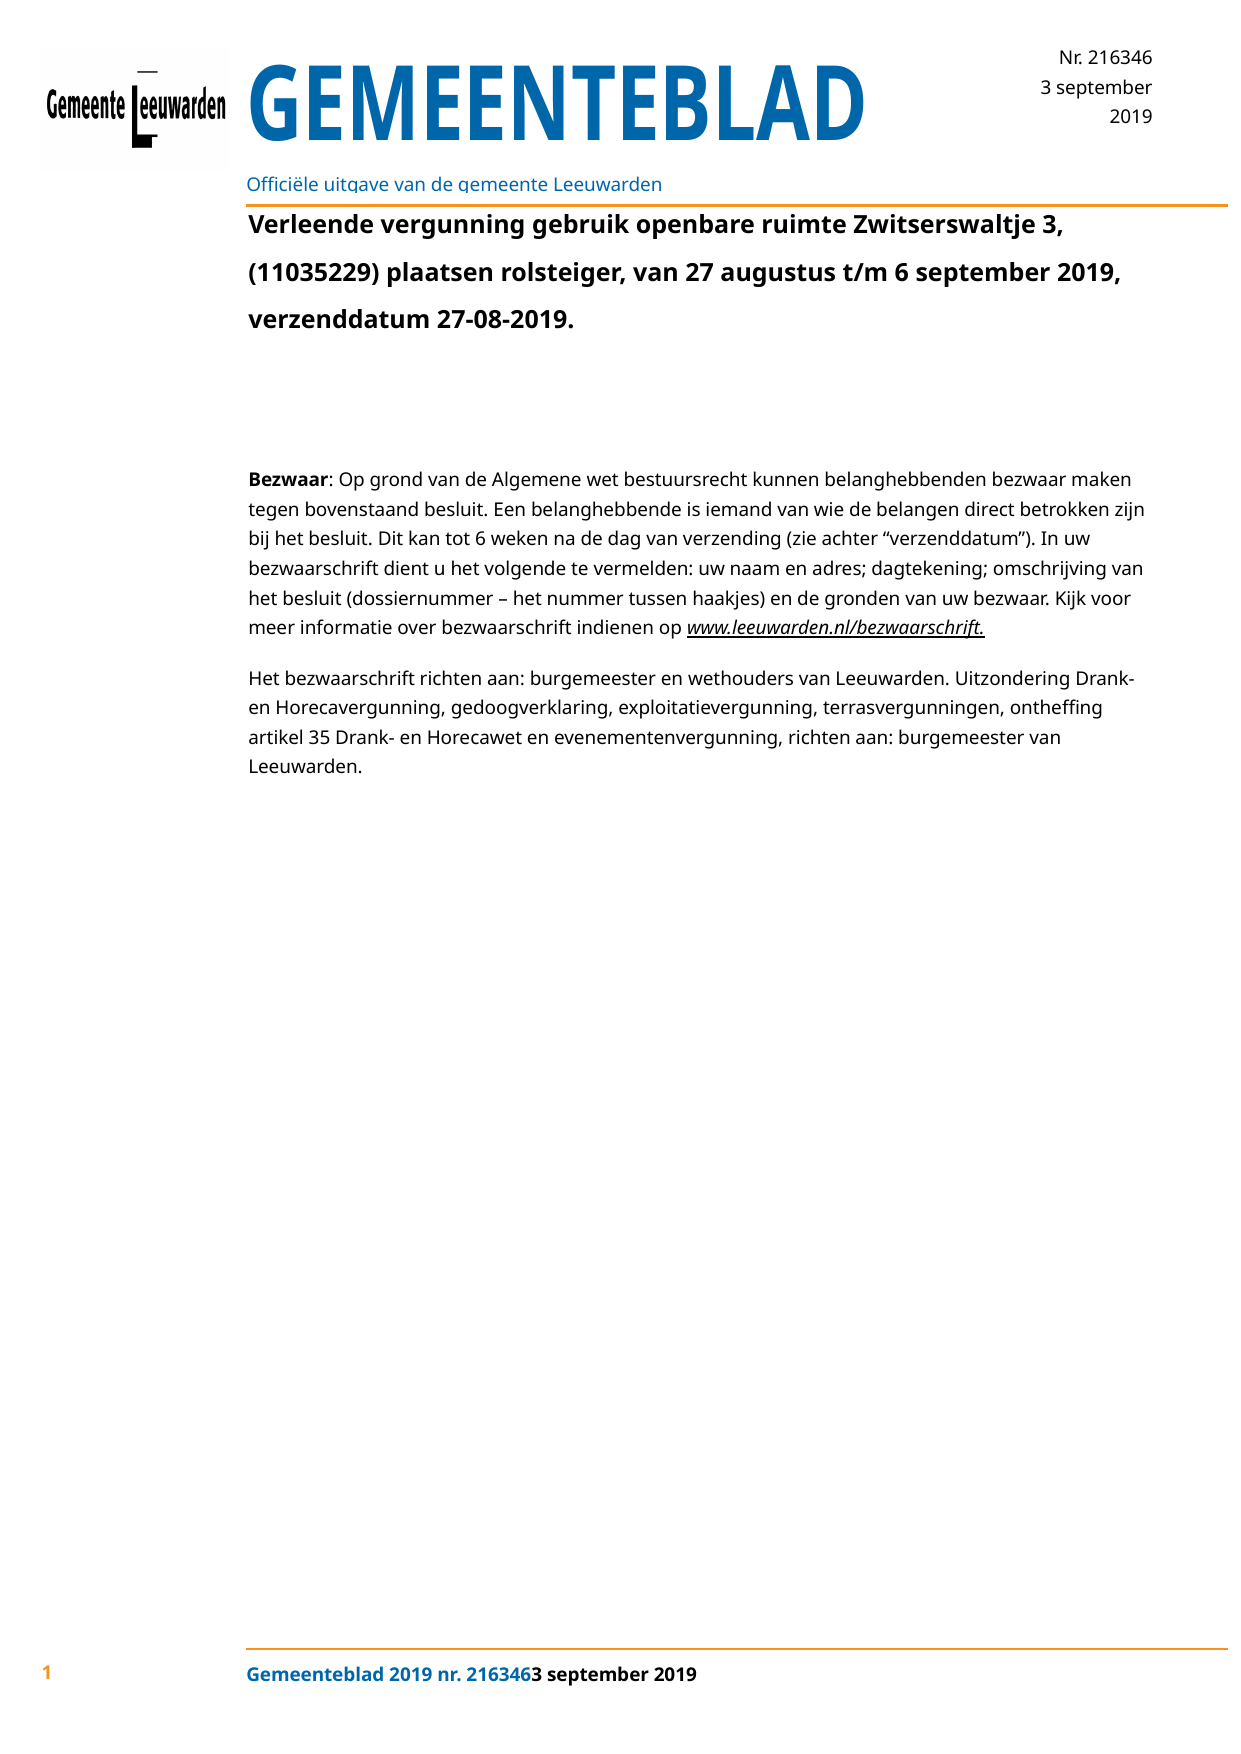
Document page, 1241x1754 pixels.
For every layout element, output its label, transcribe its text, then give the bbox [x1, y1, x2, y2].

text Bezwaar: Op grond van de Algemene wet bestuursrecht kunnen belanghebbenden bezwaar maken tegen bovenstaand besluit. Een belanghebbende is iemand van wie de belangen direct betrokken zijn bij het besluit. Dit kan tot 6 weken na de dag van verzending (zie achter “verzenddatum”). In uw bezwaarschrift dient u het volgende te vermelden: uw naam en adres; dagtekening; omschrijving van het besluit (dossiernummer – het nummer tussen haakjes) en de gronden van uw bezwaar. Kijk voor meer informatie over bezwaarschrift indienen op www.leeuwarden.nl/bezwaarschrift. [248, 466, 1152, 640]
text Verleende vergunning gebruik openbare ruimte Zwitserswaltje 3, (11035229) plaatsen rolsteiger, van 27 augustus t/m 6 september 2019, verzenddatum 27-08-2019. [248, 207, 1152, 336]
picture [41, 47, 231, 172]
text Het bezwaarschrift richten aan: burgemeester en wethouders van Leeuwarden. Uitzondering Drank- en Horecavergunning, gedoogverklaring, exploitatievergunning, terrasvergunningen, ontheffing artikel 35 Drank- en Horecawet en evenementenvergunning, richten aan: burgemeester van Leeuwarden. [248, 665, 1152, 779]
